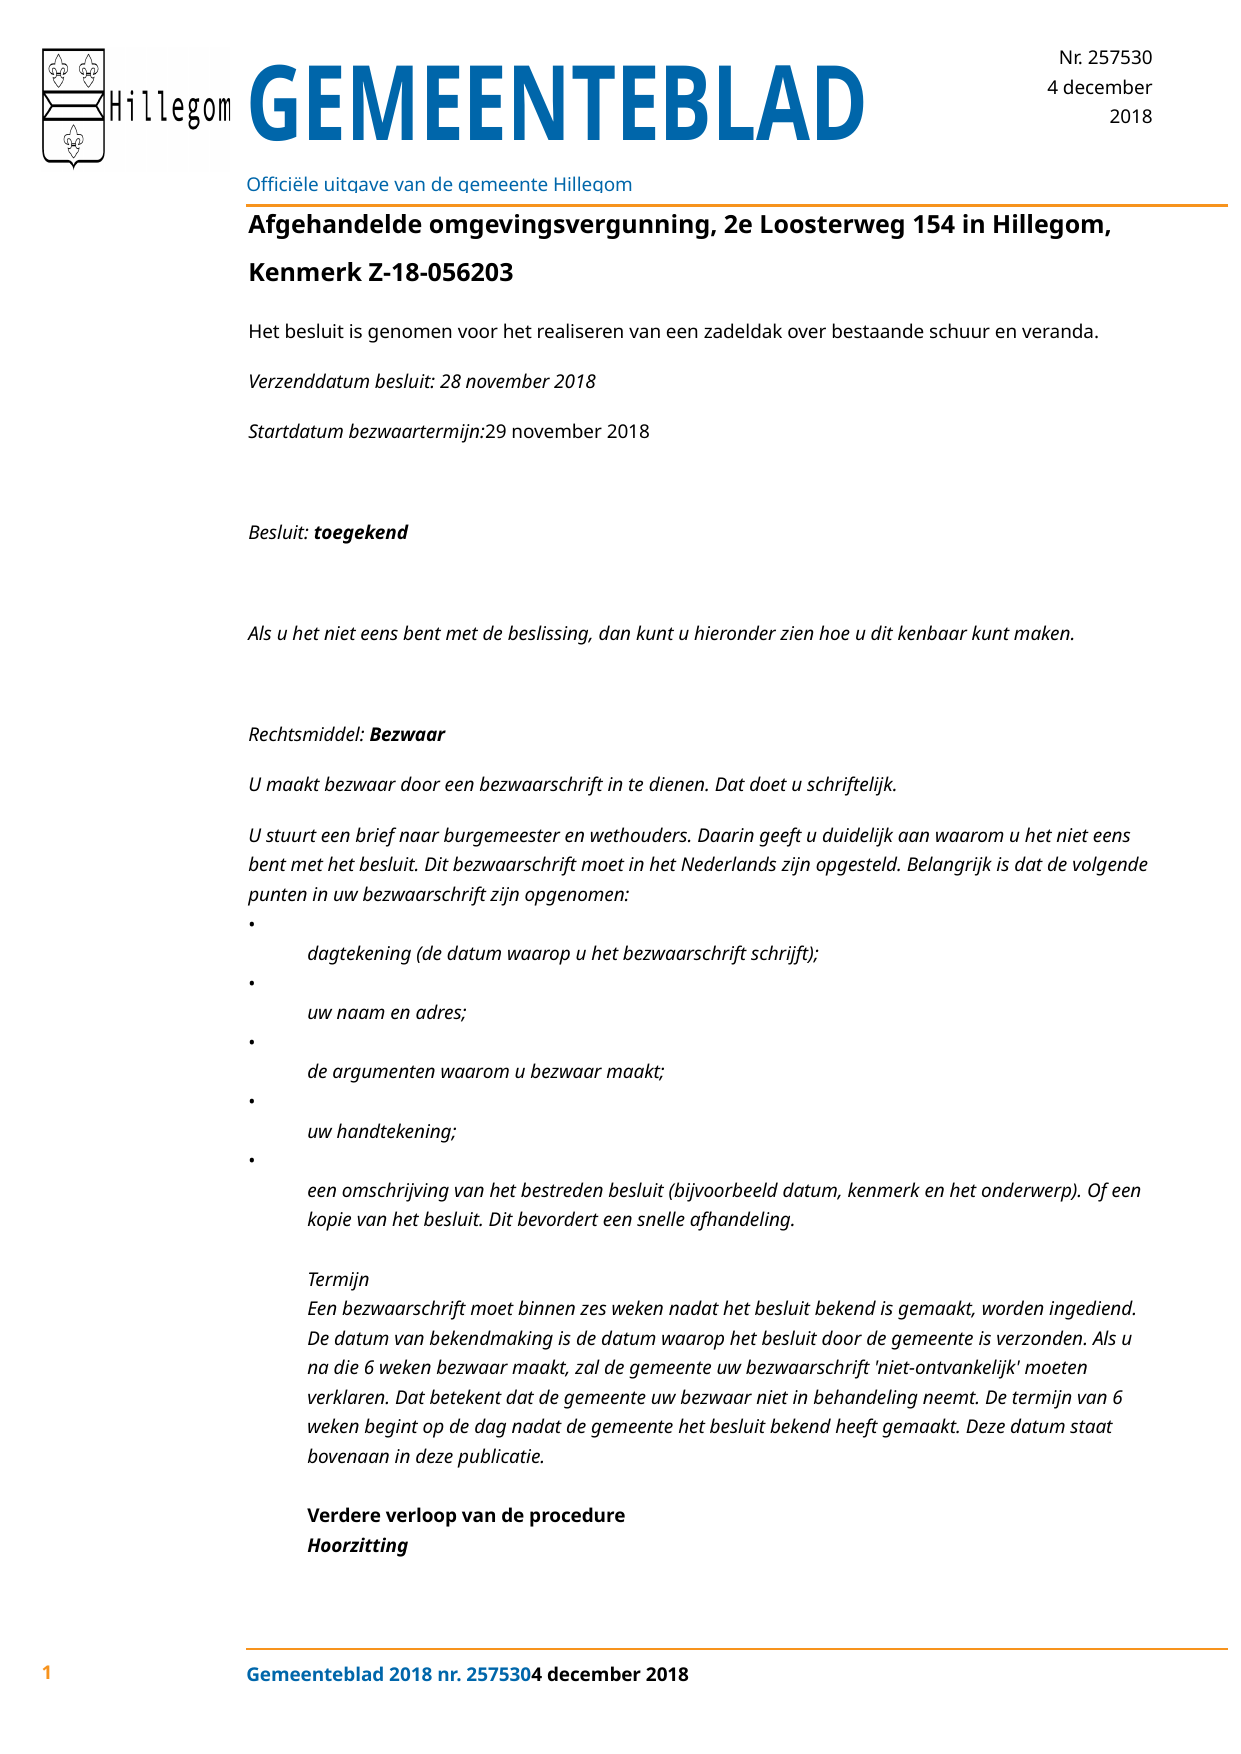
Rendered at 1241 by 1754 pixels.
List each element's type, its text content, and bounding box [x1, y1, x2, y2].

list een omschrijving van het bestreden besluit (bijvoorbeeld datum, kenmerk en het onderwerp). Of een kopie van het besluit. Dit bevordert een snelle afhandeling. [248, 1177, 1152, 1232]
list de argumenten waarom u bezwaar maakt; [248, 1059, 1152, 1084]
text Besluit: toegekend [248, 519, 1152, 545]
list dagtekening (de datum waarop u het bezwaarschrift schrijft); [248, 940, 1152, 966]
picture [41, 47, 231, 172]
text Rechtsmiddel: Bezwaar [248, 721, 1152, 747]
text U stuurt een brief naar burgemeester en wethouders. Daarin geeft u duidelijk aan waarom u het niet eens bent met het besluit. Dit bezwaarschrift moet in het Nederlands zijn opgesteld. Belangrijk is dat de volgende punten in uw bezwaarschrift zijn opgenomen: [248, 822, 1152, 907]
list Een bezwaarschrift moet binnen zes weken nadat het besluit bekend is gemaakt, worden ingediend. De datum van bekendmaking is de datum waarop het besluit door de gemeente is verzonden. Als u na die 6 weken bezwaar maakt, zal de gemeente uw bezwaarschrift 'niet-ontvankelijk' moeten verklaren. Dat betekent dat de gemeente uw bezwaar niet in behandeling neemt. De termijn van 6 weken begint op de dag nadat de gemeente het besluit bekend heeft gemaakt. Deze datum staat bovenaan in deze publicatie. [248, 1295, 1152, 1469]
text Het besluit is genomen voor het realiseren van een zadeldak over bestaande schuur en veranda. [248, 318, 1152, 344]
list Verdere verloop van de procedure [248, 1502, 1152, 1528]
text Verzenddatum besluit: 28 november 2018 [248, 368, 1152, 394]
list uw naam en adres; [248, 999, 1152, 1025]
text U maakt bezwaar door een bezwaarschrift in te dienen. Dat doet u schriftelijk. [248, 772, 1152, 797]
list Termijn [248, 1266, 1152, 1292]
list uw handtekening; [248, 1118, 1152, 1144]
text Als u het niet eens bent met de beslissing, dan kunt u hieronder zien hoe u dit kenbaar kunt maken. [248, 620, 1152, 646]
text Afgehandelde omgevingsvergunning, 2e Loosterweg 154 in Hillegom, Kenmerk Z-18-056203 [248, 207, 1152, 288]
text Startdatum bezwaartermijn:29 november 2018 [248, 419, 1152, 444]
list Hoorzitting [248, 1532, 1152, 1558]
